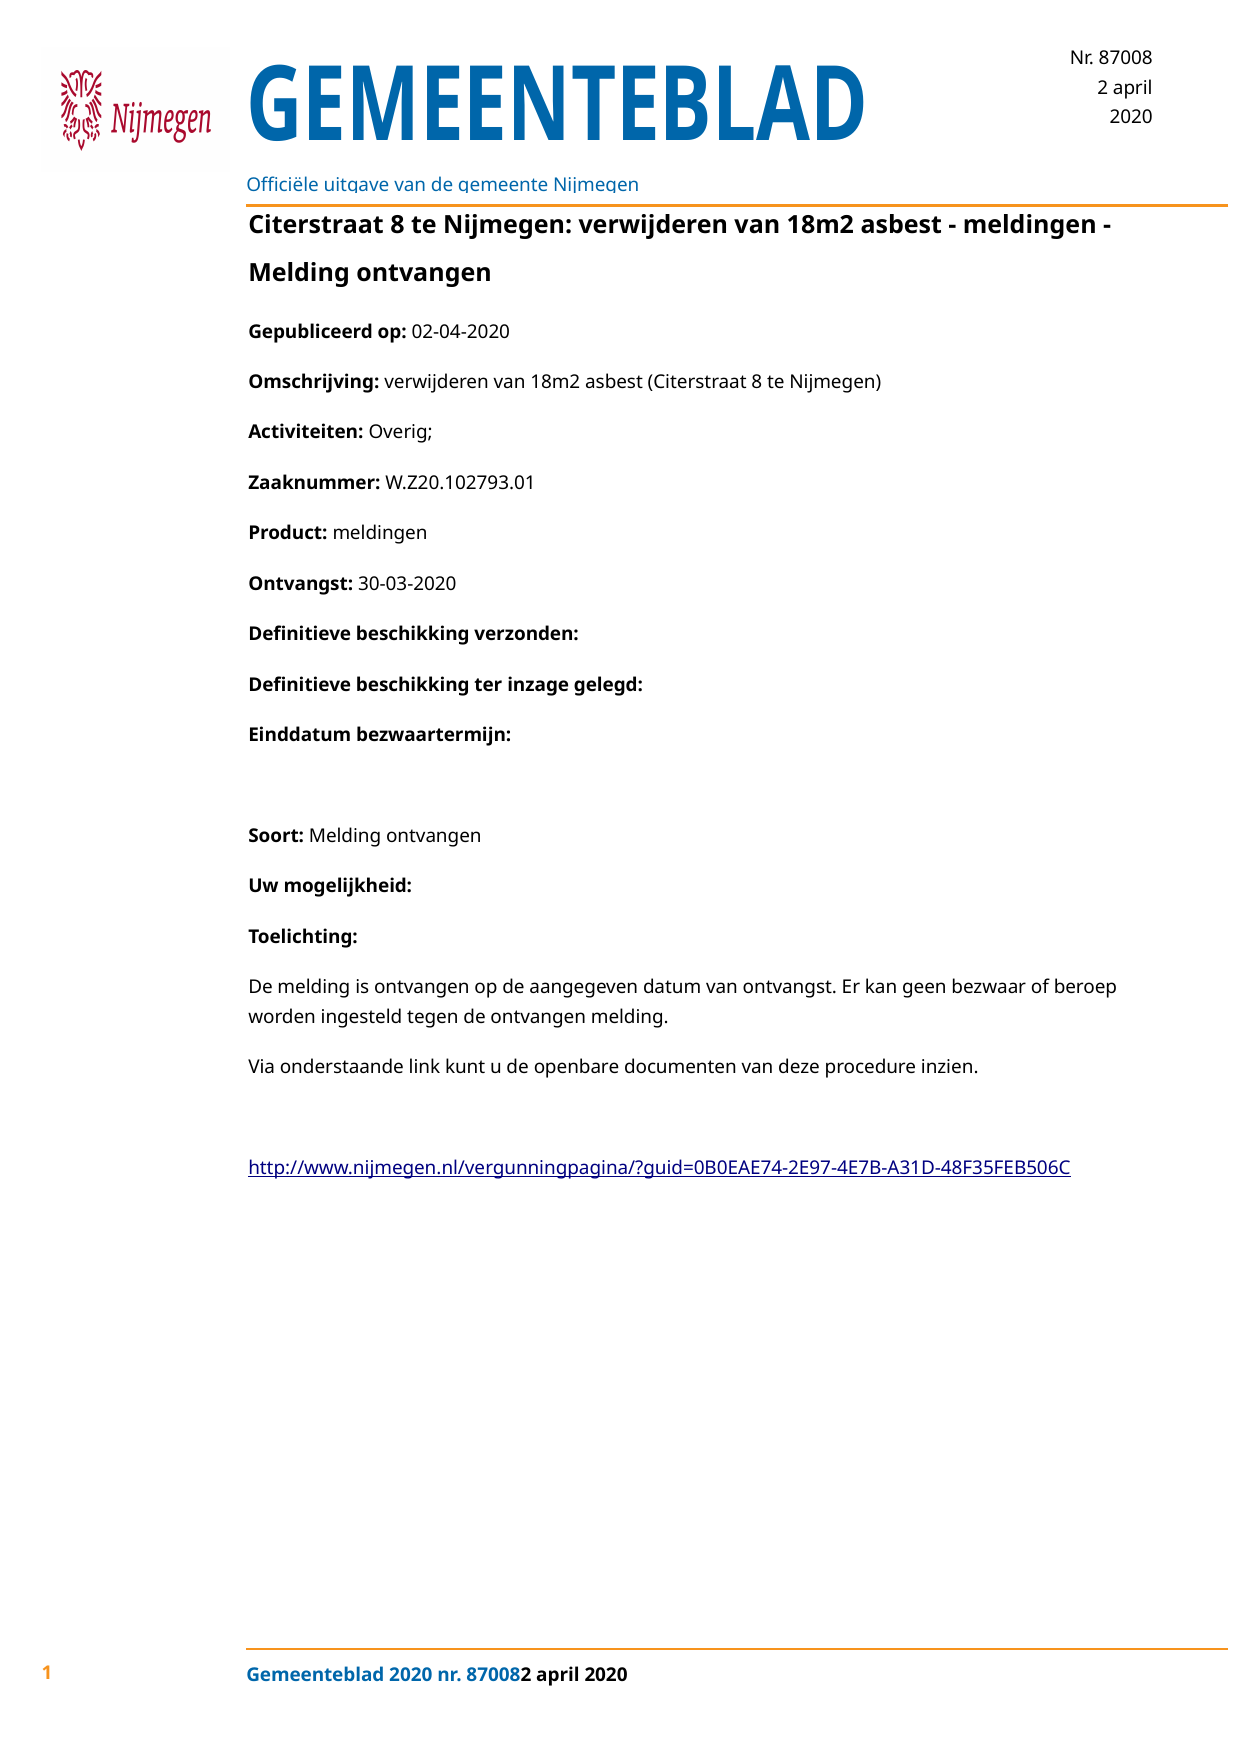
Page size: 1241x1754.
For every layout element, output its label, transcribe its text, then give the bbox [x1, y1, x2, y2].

text Einddatum bezwaartermijn: [248, 721, 1152, 747]
text Toelichting: [248, 923, 1152, 949]
text Ontvangst: 30-03-2020 [248, 570, 1152, 596]
text Via onderstaande link kunt u de openbare documenten van deze procedure inzien. [248, 1053, 1152, 1079]
text http://www.nijmegen.nl/vergunningpagina/?guid=0B0EAE74-2E97-4E7B-A31D-48F35FEB506C [248, 1154, 1152, 1180]
text Gepubliceerd op: 02-04-2020 [248, 318, 1152, 344]
text Product: meldingen [248, 519, 1152, 545]
text De melding is ontvangen op de aangegeven datum van ontvangst. Er kan geen bezwaar of beroep worden ingesteld tegen de ontvangen melding. [248, 973, 1152, 1029]
text Zaaknummer: W.Z20.102793.01 [248, 469, 1152, 495]
text Omschrijving: verwijderen van 18m2 asbest (Citerstraat 8 te Nijmegen) [248, 368, 1152, 394]
text Definitieve beschikking ter inzage gelegd: [248, 671, 1152, 697]
text Citerstraat 8 te Nijmegen: verwijderen van 18m2 asbest - meldingen - Melding ontvangen [248, 207, 1152, 288]
text Activiteiten: Overig; [248, 419, 1152, 444]
picture [41, 47, 231, 172]
text Soort: Melding ontvangen [248, 822, 1152, 848]
text Uw mogelijkheid: [248, 872, 1152, 898]
text Definitieve beschikking verzonden: [248, 620, 1152, 646]
